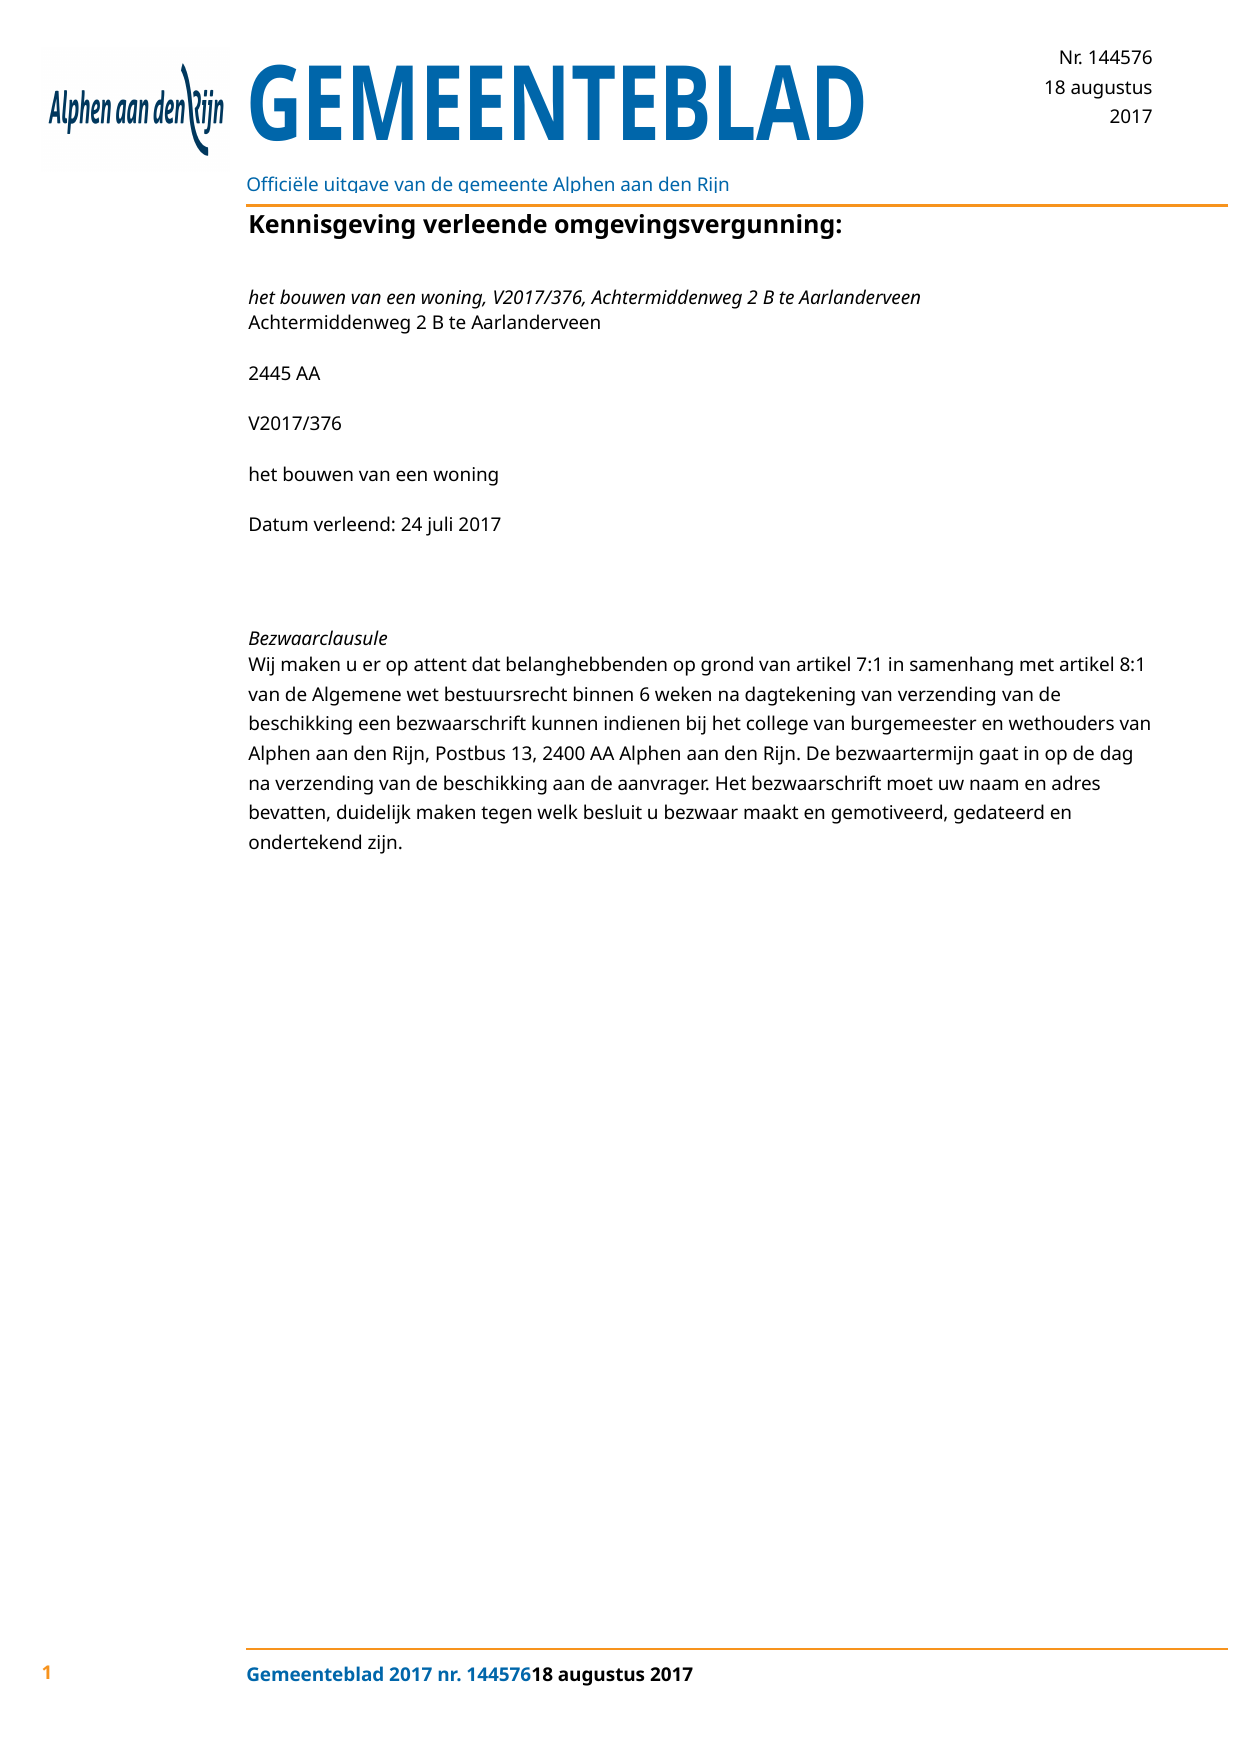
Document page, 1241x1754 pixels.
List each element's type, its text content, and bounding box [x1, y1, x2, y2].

text Bezwaarclausule [248, 626, 1152, 651]
text Kennisgeving verleende omgevingsvergunning: [248, 207, 1152, 241]
text V2017/376 [248, 410, 1152, 436]
text Datum verleend: 24 juli 2017 [248, 511, 1152, 537]
text Achtermiddenweg 2 B te Aarlanderveen [248, 309, 1152, 335]
text het bouwen van een woning [248, 461, 1152, 487]
text Wij maken u er op attent dat belanghebbenden op grond van artikel 7:1 in samenhang met artikel 8:1 van de Algemene wet bestuursrecht binnen 6 weken na dagtekening van verzending van de beschikking een bezwaarschrift kunnen indienen bij het college van burgemeester en wethouders van Alphen aan den Rijn, Postbus 13, 2400 AA Alphen aan den Rijn. De bezwaartermijn gaat in op de dag na verzending van de beschikking aan de aanvrager. Het bezwaarschrift moet uw naam en adres bevatten, duidelijk maken tegen welk besluit u bezwaar maakt en gemotiveerd, gedateerd en ondertekend zijn. [248, 651, 1152, 854]
picture [41, 47, 231, 172]
text het bouwen van een woning, V2017/376, Achtermiddenweg 2 B te Aarlanderveen [248, 284, 1152, 309]
text 2445 AA [248, 360, 1152, 386]
